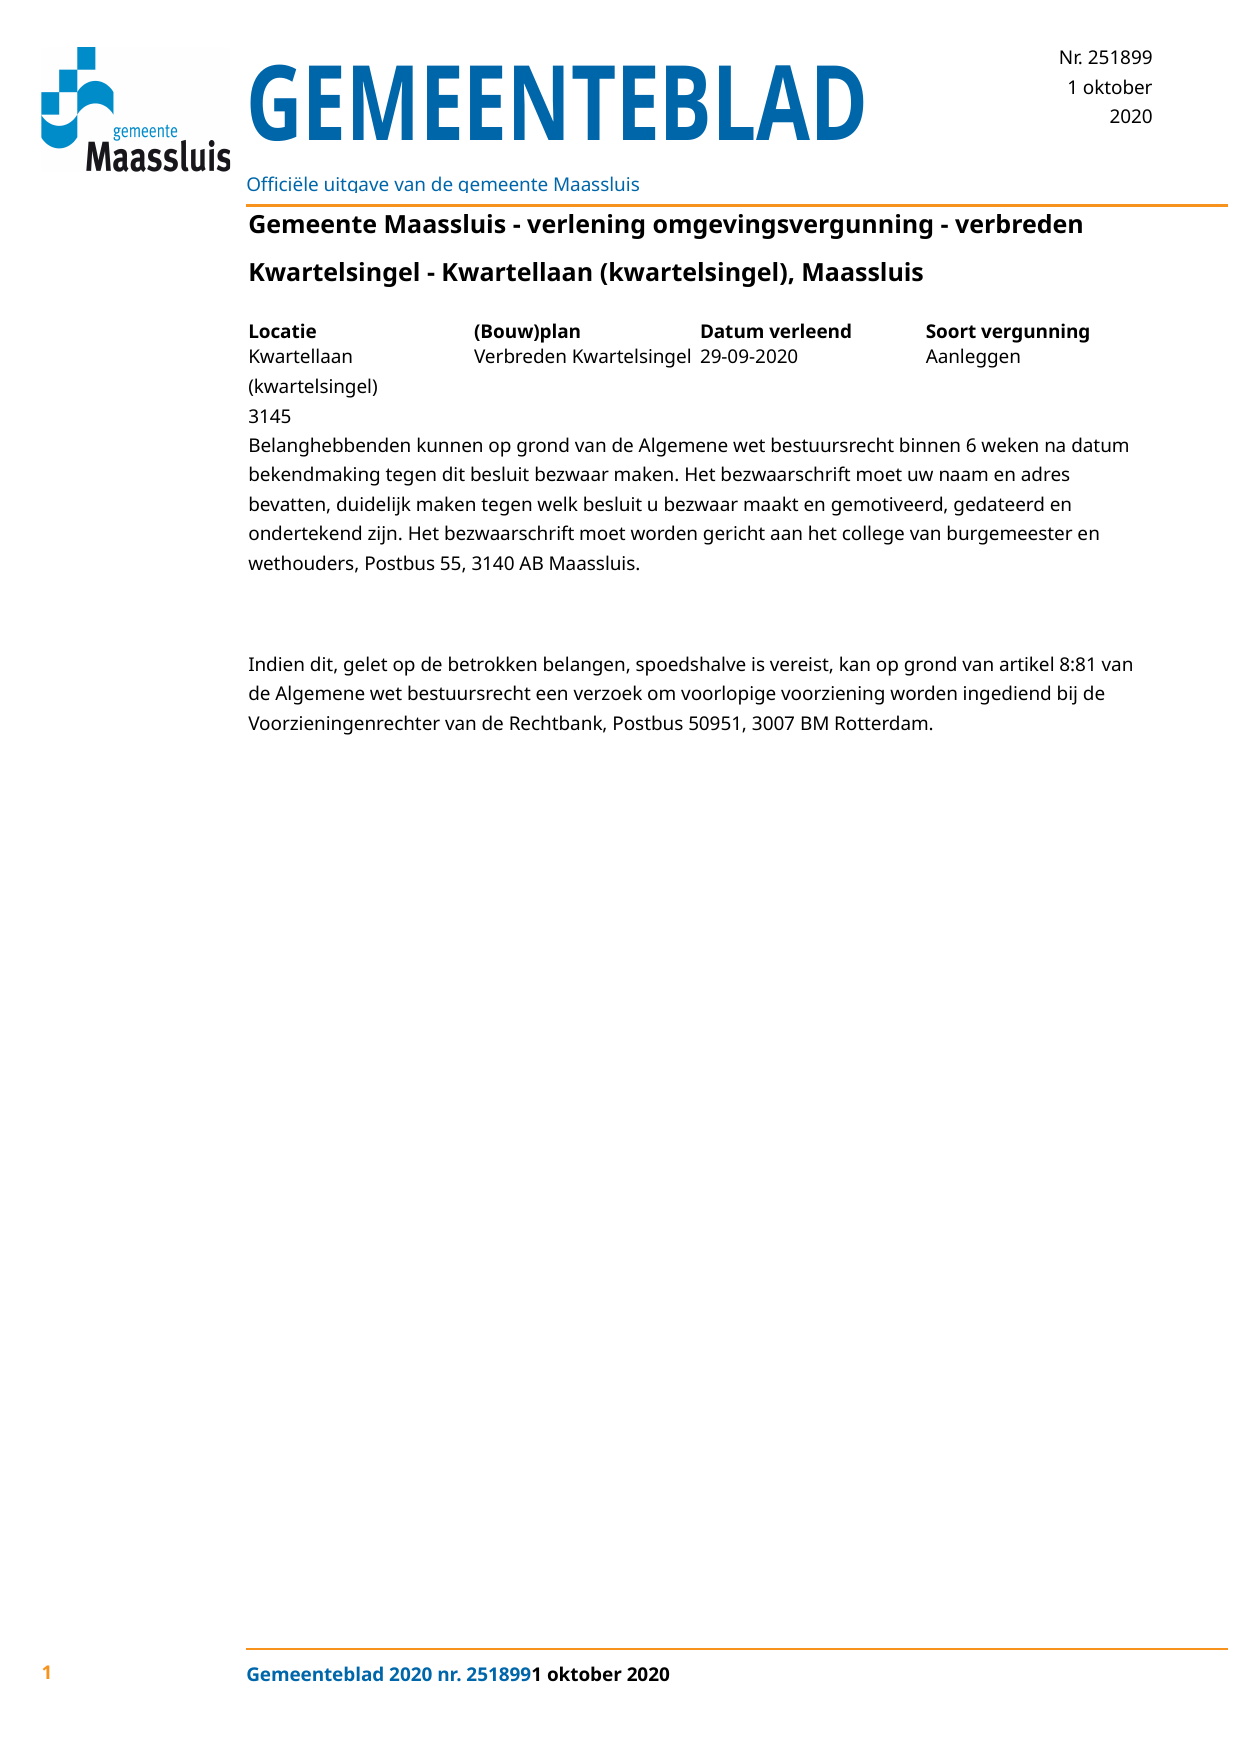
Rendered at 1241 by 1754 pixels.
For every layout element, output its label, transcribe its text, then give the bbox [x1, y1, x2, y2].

table_header Locatie [248, 318, 474, 344]
table_cell Verbreden Kwartelsingel [474, 344, 700, 429]
text Gemeente Maassluis - verlening omgevingsvergunning - verbreden Kwartelsingel - Kwartellaan (kwartelsingel), Maassluis [248, 207, 1152, 288]
table_header Soort vergunning [926, 318, 1152, 344]
table_header Datum verleend [700, 318, 926, 344]
table_cell Aanleggen [926, 344, 1152, 429]
text Belanghebbenden kunnen op grond van de Algemene wet bestuursrecht binnen 6 weken na datum bekendmaking tegen dit besluit bezwaar maken. Het bezwaarschrift moet uw naam en adres bevatten, duidelijk maken tegen welk besluit u bezwaar maakt en gemotiveerd, gedateerd en ondertekend zijn. Het bezwaarschrift moet worden gericht aan het college van burgemeester en wethouders, Postbus 55, 3140 AB Maassluis. [248, 432, 1152, 576]
table_cell Kwartellaan (kwartelsingel) 3145 [248, 344, 474, 429]
table_cell 29-09-2020 [700, 344, 926, 429]
text Indien dit, gelet op de betrokken belangen, spoedshalve is vereist, kan op grond van artikel 8:81 van de Algemene wet bestuursrecht een verzoek om voorlopige voorziening worden ingediend bij de Voorzieningenrechter van de Rechtbank, Postbus 50951, 3007 BM Rotterdam. [248, 651, 1152, 736]
table_header (Bouw)plan [474, 318, 700, 344]
picture [41, 47, 77, 92]
picture [41, 47, 231, 172]
